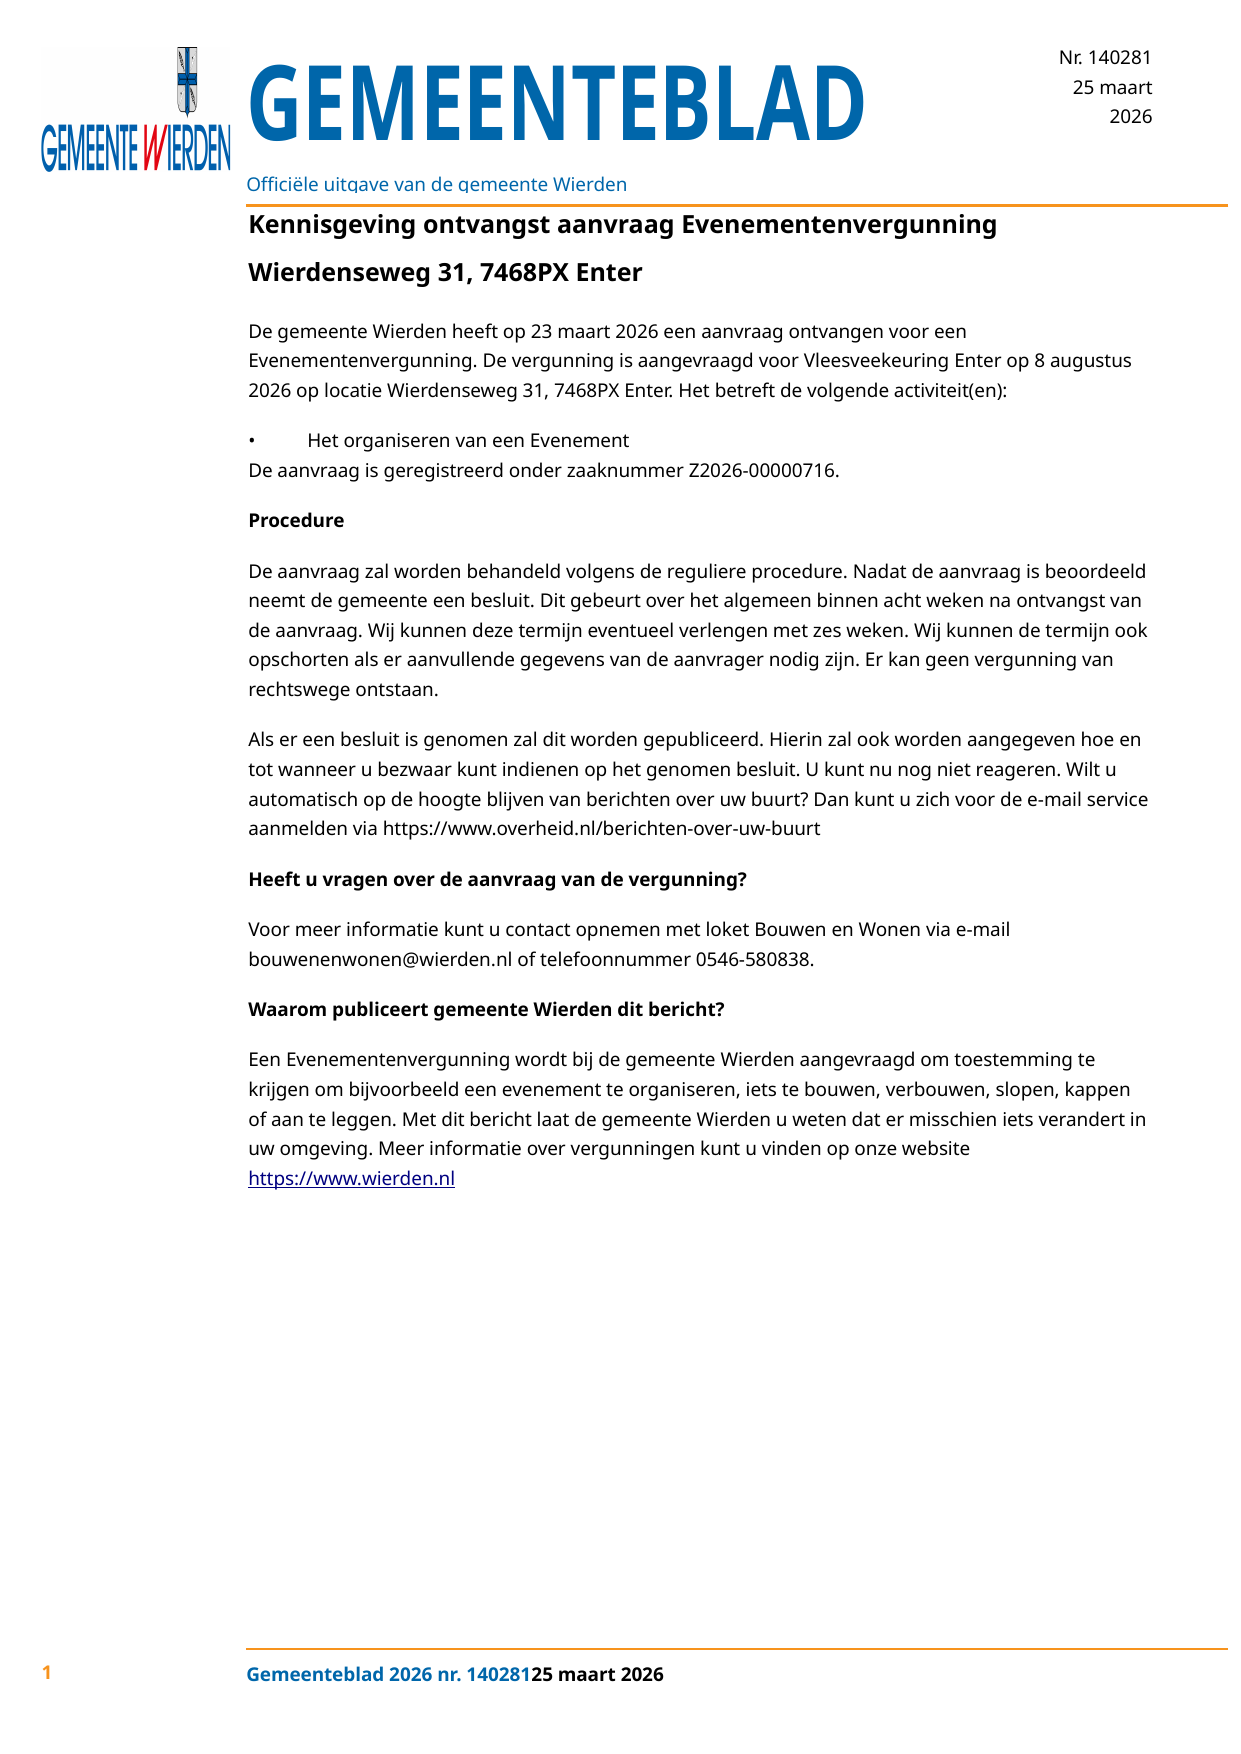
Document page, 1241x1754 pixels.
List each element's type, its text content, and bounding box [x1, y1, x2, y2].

text De aanvraag is geregistreerd onder zaaknummer Z2026-00000716. [248, 457, 1152, 483]
text Als er een besluit is genomen zal dit worden gepubliceerd. Hierin zal ook worden aangegeven hoe en tot wanneer u bezwaar kunt indienen op het genomen besluit. U kunt nu nog niet reageren. Wilt u automatisch op de hoogte blijven van berichten over uw buurt? Dan kunt u zich voor de e-mail service aanmelden via https://www.overheid.nl/berichten-over-uw-buurt [248, 727, 1152, 841]
text Waarom publiceert gemeente Wierden dit bericht? [248, 996, 1152, 1022]
text Voor meer informatie kunt u contact opnemen met loket Bouwen en Wonen via e-mail bouwenenwonen@wierden.nl of telefoonnummer 0546-580838. [248, 916, 1152, 972]
list Het organiseren van een Evenement [248, 427, 1152, 453]
text De gemeente Wierden heeft op 23 maart 2026 een aanvraag ontvangen voor een Evenementenvergunning. De vergunning is aangevraagd voor Vleesveekeuring Enter op 8 augustus 2026 op locatie Wierdenseweg 31, 7468PX Enter. Het betreft de volgende activiteit(en): [248, 318, 1152, 403]
text Een Evenementenvergunning wordt bij de gemeente Wierden aangevraagd om toestemming te krijgen om bijvoorbeeld een evenement te organiseren, iets te bouwen, verbouwen, slopen, kappen of aan te leggen. Met dit bericht laat de gemeente Wierden u weten dat er misschien iets verandert in uw omgeving. Meer informatie over vergunningen kunt u vinden op onze website https://www.wierden.nl [248, 1047, 1152, 1191]
text Heeft u vragen over de aanvraag van de vergunning? [248, 866, 1152, 892]
text Procedure [248, 507, 1152, 533]
text De aanvraag zal worden behandeld volgens de reguliere procedure. Nadat de aanvraag is beoordeeld neemt de gemeente een besluit. Dit gebeurt over het algemeen binnen acht weken na ontvangst van de aanvraag. Wij kunnen deze termijn eventueel verlengen met zes weken. Wij kunnen de termijn ook opschorten als er aanvullende gegevens van de aanvrager nodig zijn. Er kan geen vergunning van rechtswege ontstaan. [248, 558, 1152, 702]
picture [41, 47, 231, 172]
text Kennisgeving ontvangst aanvraag Evenementenvergunning Wierdenseweg 31, 7468PX Enter [248, 207, 1152, 288]
